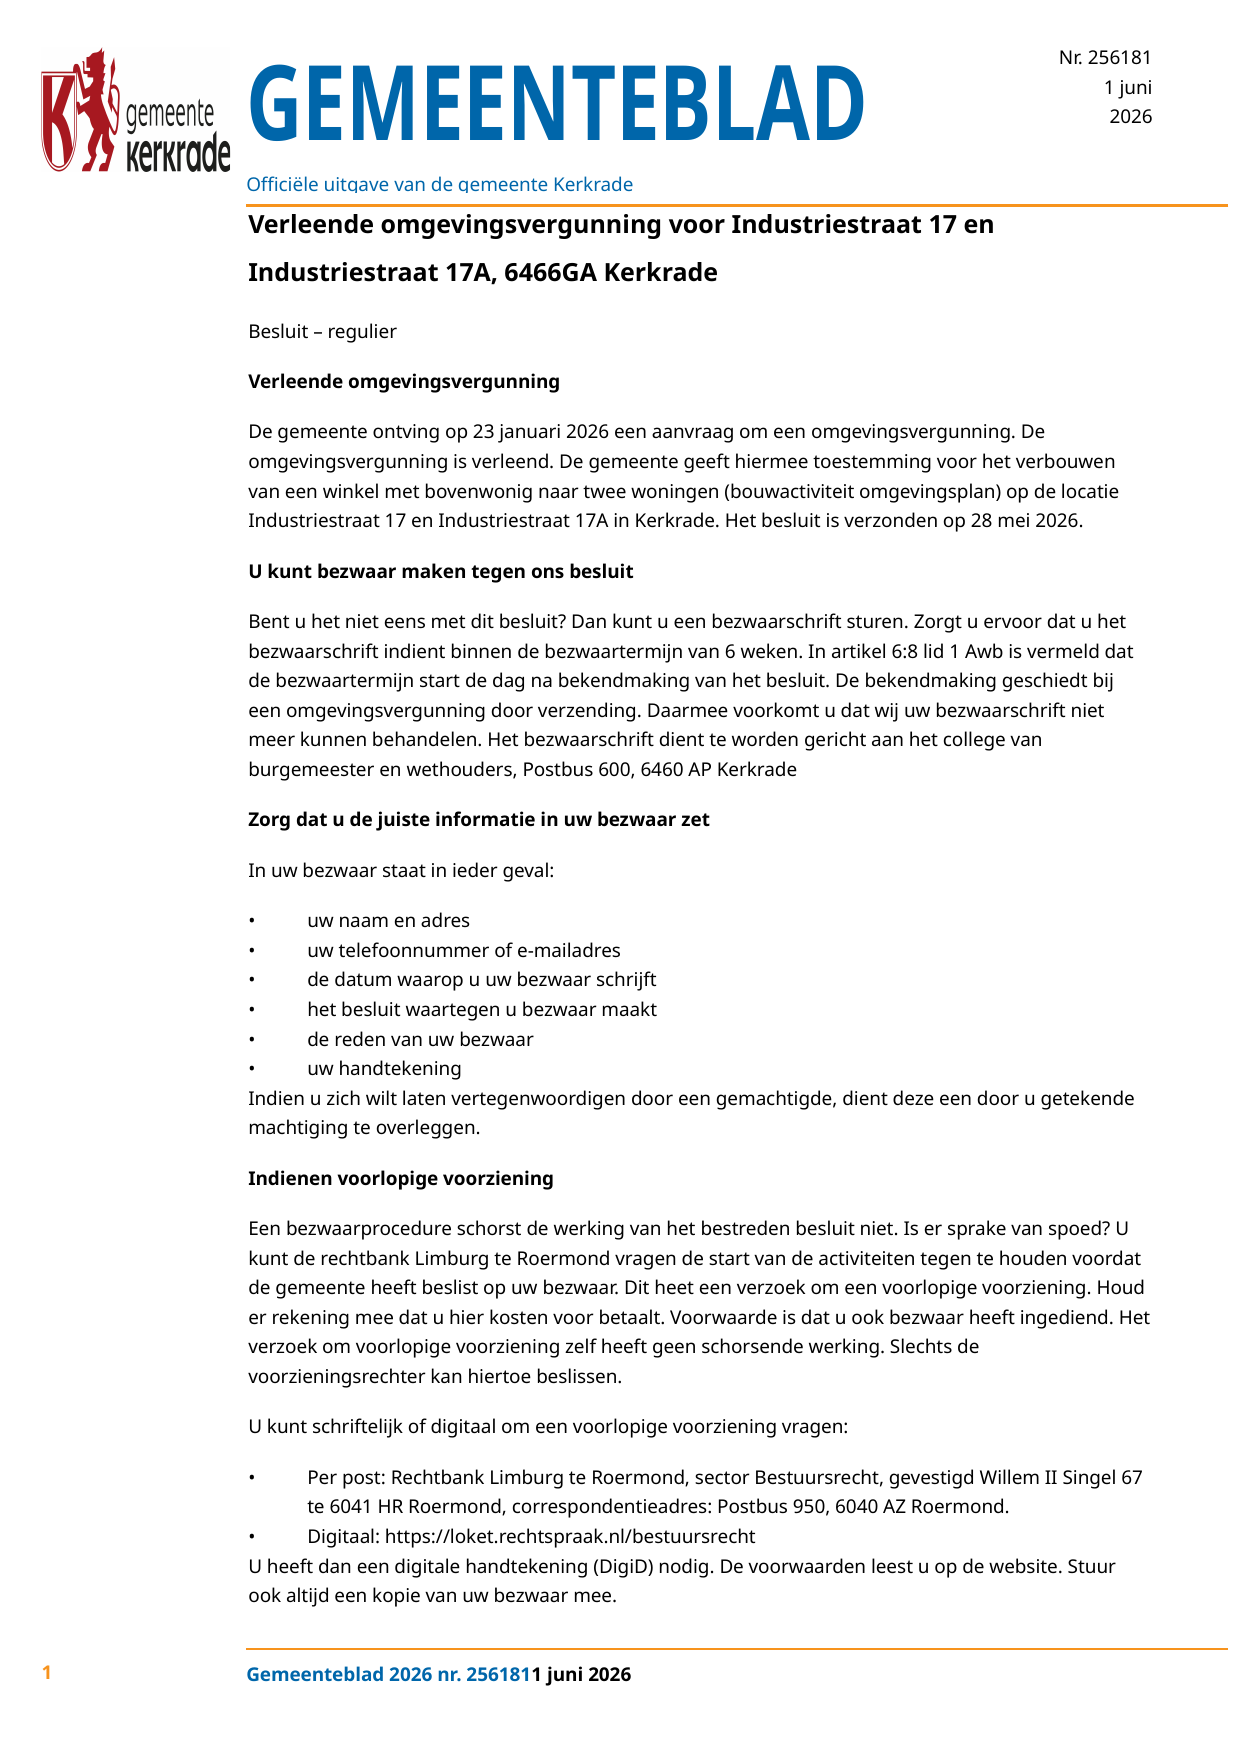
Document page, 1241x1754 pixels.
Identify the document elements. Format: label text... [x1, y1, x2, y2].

list Per post: Rechtbank Limburg te Roermond, sector Bestuursrecht, gevestigd Willem II Singel 67 te 6041 HR Roermond, correspondentieadres: Postbus 950, 6040 AZ Roermond. [248, 1464, 1152, 1519]
list uw naam en adres [248, 907, 1152, 933]
list de reden van uw bezwaar [248, 1026, 1152, 1052]
text Bent u het niet eens met dit besluit? Dan kunt u een bezwaarschrift sturen. Zorgt u ervoor dat u het bezwaarschrift indient binnen de bezwaartermijn van 6 weken. In artikel 6:8 lid 1 Awb is vermeld dat de bezwaartermijn start de dag na bekendmaking van het besluit. De bekendmaking geschiedt bij een omgevingsvergunning door verzending. Daarmee voorkomt u dat wij uw bezwaarschrift niet meer kunnen behandelen. Het bezwaarschrift dient te worden gericht aan het college van burgemeester en wethouders, Postbus 600, 6460 AP Kerkrade [248, 608, 1152, 782]
text U kunt bezwaar maken tegen ons besluit [248, 558, 1152, 584]
text Een bezwaarprocedure schorst de werking van het bestreden besluit niet. Is er sprake van spoed? U kunt de rechtbank Limburg te Roermond vragen de start van de activiteiten tegen te houden voordat de gemeente heeft beslist op uw bezwaar. Dit heet een verzoek om een voorlopige voorziening. Houd er rekening mee dat u hier kosten voor betaalt. Voorwaarde is dat u ook bezwaar heeft ingediend. Het verzoek om voorlopige voorziening zelf heeft geen schorsende werking. Slechts de voorzieningsrechter kan hiertoe beslissen. [248, 1215, 1152, 1389]
text Verleende omgevingsvergunning voor Industriestraat 17 en Industriestraat 17A, 6466GA Kerkrade [248, 207, 1152, 288]
text Zorg dat u de juiste informatie in uw bezwaar zet [248, 807, 1152, 832]
text Indien u zich wilt laten vertegenwoordigen door een gemachtigde, dient deze een door u getekende machtiging te overleggen. [248, 1085, 1152, 1140]
list het besluit waartegen u bezwaar maakt [248, 996, 1152, 1022]
text Indienen voorlopige voorziening [248, 1165, 1152, 1191]
list de datum waarop u uw bezwaar schrijft [248, 967, 1152, 992]
text In uw bezwaar staat in ieder geval: [248, 857, 1152, 883]
list uw handtekening [248, 1055, 1152, 1081]
text Besluit – regulier [248, 318, 1152, 344]
text Verleende omgevingsvergunning [248, 368, 1152, 394]
text U kunt schriftelijk of digitaal om een voorlopige voorziening vragen: [248, 1414, 1152, 1439]
list Digitaal: https://loket.rechtspraak.nl/bestuursrecht [248, 1523, 1152, 1549]
text U heeft dan een digitale handtekening (DigiD) nodig. De voorwaarden leest u op de website. Stuur ook altijd een kopie van uw bezwaar mee. [248, 1553, 1152, 1608]
list uw telefoonnummer of e-mailadres [248, 937, 1152, 963]
text De gemeente ontving op 23 januari 2026 een aanvraag om een omgevingsvergunning. De omgevingsvergunning is verleend. De gemeente geeft hiermee toestemming voor het verbouwen van een winkel met bovenwonig naar twee woningen (bouwactiviteit omgevingsplan) op de locatie Industriestraat 17 en Industriestraat 17A in Kerkrade. Het besluit is verzonden op 28 mei 2026. [248, 419, 1152, 533]
picture [41, 47, 231, 172]
